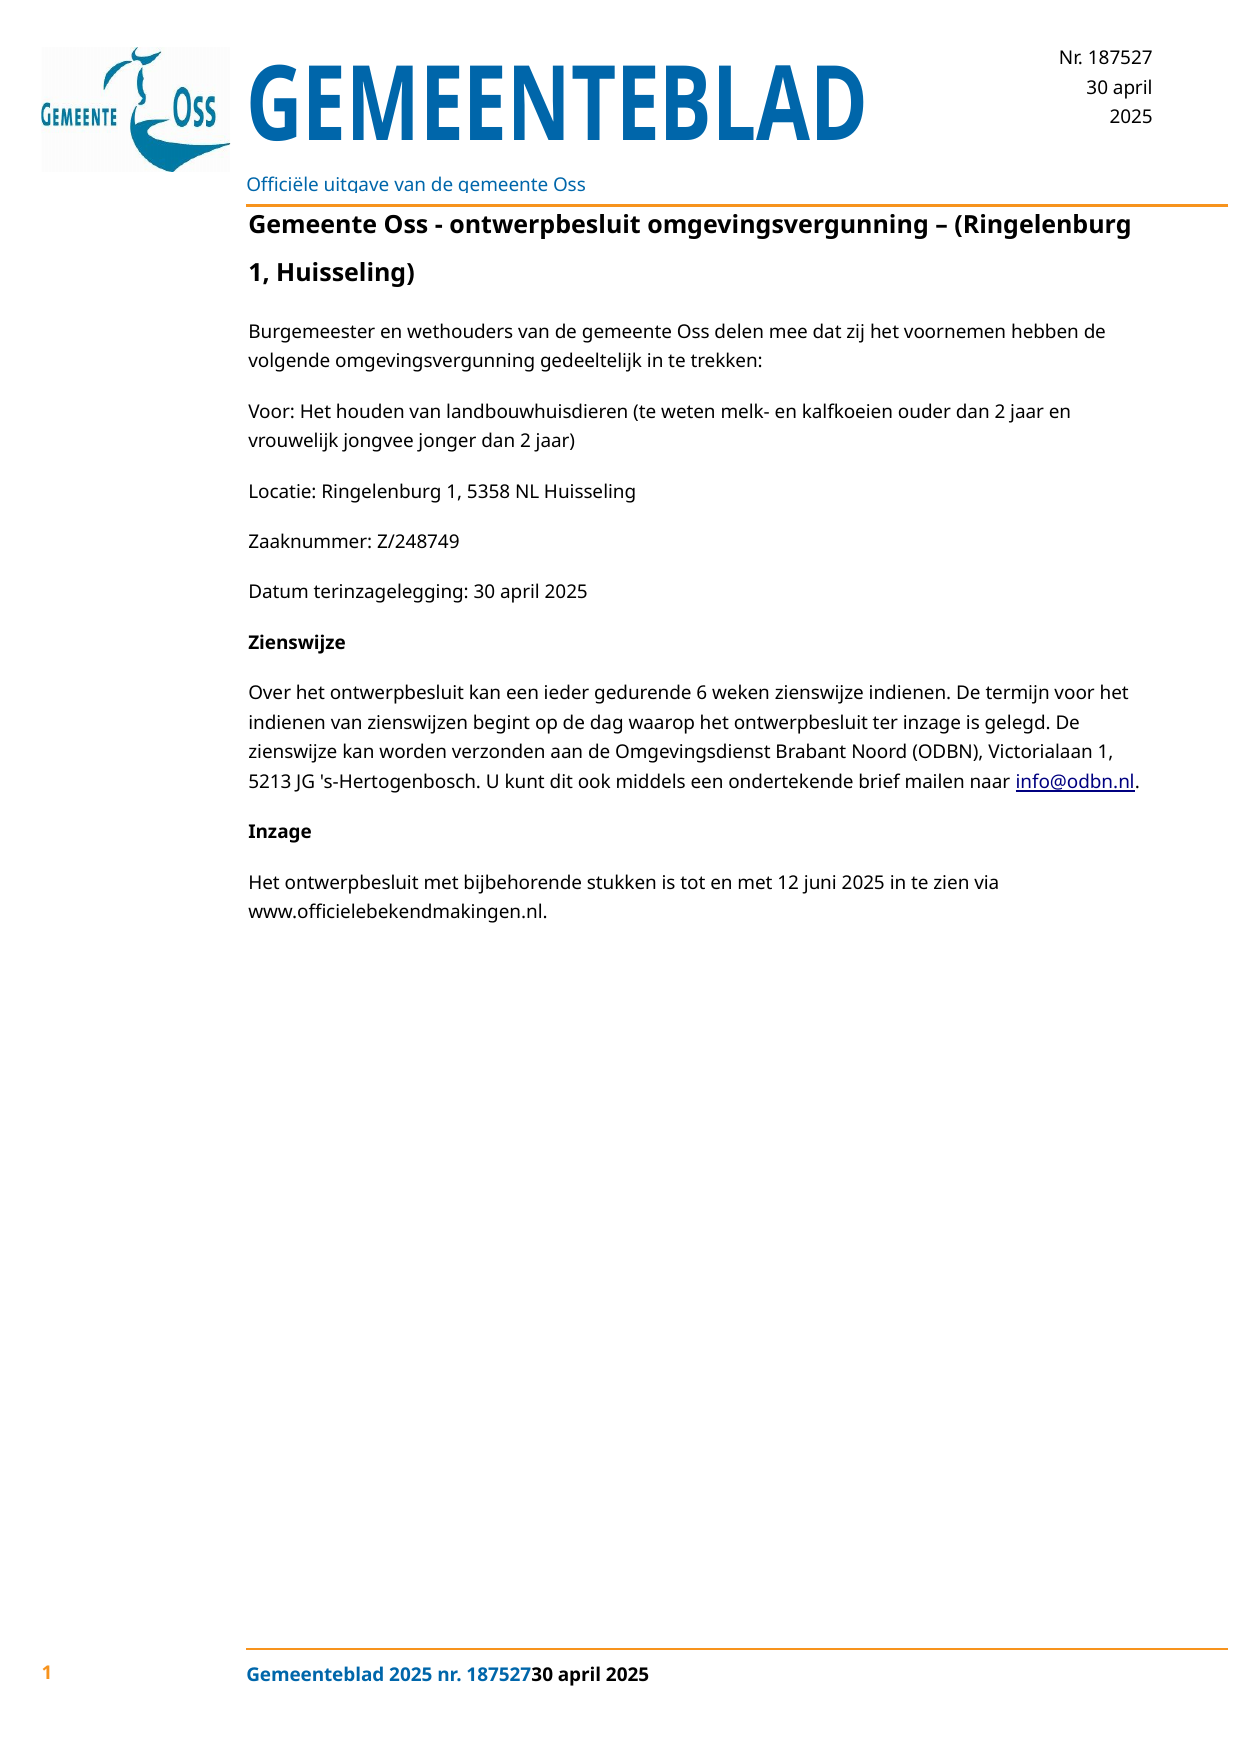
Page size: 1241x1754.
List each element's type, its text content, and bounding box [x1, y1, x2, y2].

text Voor: Het houden van landbouwhuisdieren (te weten melk- en kalfkoeien ouder dan 2 jaar en vrouwelijk jongvee jonger dan 2 jaar) [248, 398, 1152, 453]
text Over het ontwerpbesluit kan een ieder gedurende 6 weken zienswijze indienen. De termijn voor het indienen van zienswijzen begint op de dag waarop het ontwerpbesluit ter inzage is gelegd. De zienswijze kan worden verzonden aan de Omgevingsdienst Brabant Noord (ODBN), Victorialaan 1, 5213 JG 's-Hertogenbosch. U kunt dit ook middels een ondertekende brief mailen naar info@odbn.nl. [248, 679, 1152, 794]
text Locatie: Ringelenburg 1, 5358 NL Huisseling [248, 478, 1152, 504]
text Inzage [248, 819, 1152, 844]
text Zienswijze [248, 629, 1152, 655]
picture [41, 47, 231, 172]
text Zaaknummer: Z/248749 [248, 528, 1152, 554]
text Het ontwerpbesluit met bijbehorende stukken is tot en met 12 juni 2025 in te zien via www.officielebekendmakingen.nl. [248, 869, 1152, 924]
text Datum terinzagelegging: 30 april 2025 [248, 579, 1152, 604]
text Gemeente Oss - ontwerpbesluit omgevingsvergunning – (Ringelenburg 1, Huisseling) [248, 207, 1152, 288]
text Burgemeester en wethouders van de gemeente Oss delen mee dat zij het voornemen hebben de volgende omgevingsvergunning gedeeltelijk in te trekken: [248, 318, 1152, 373]
